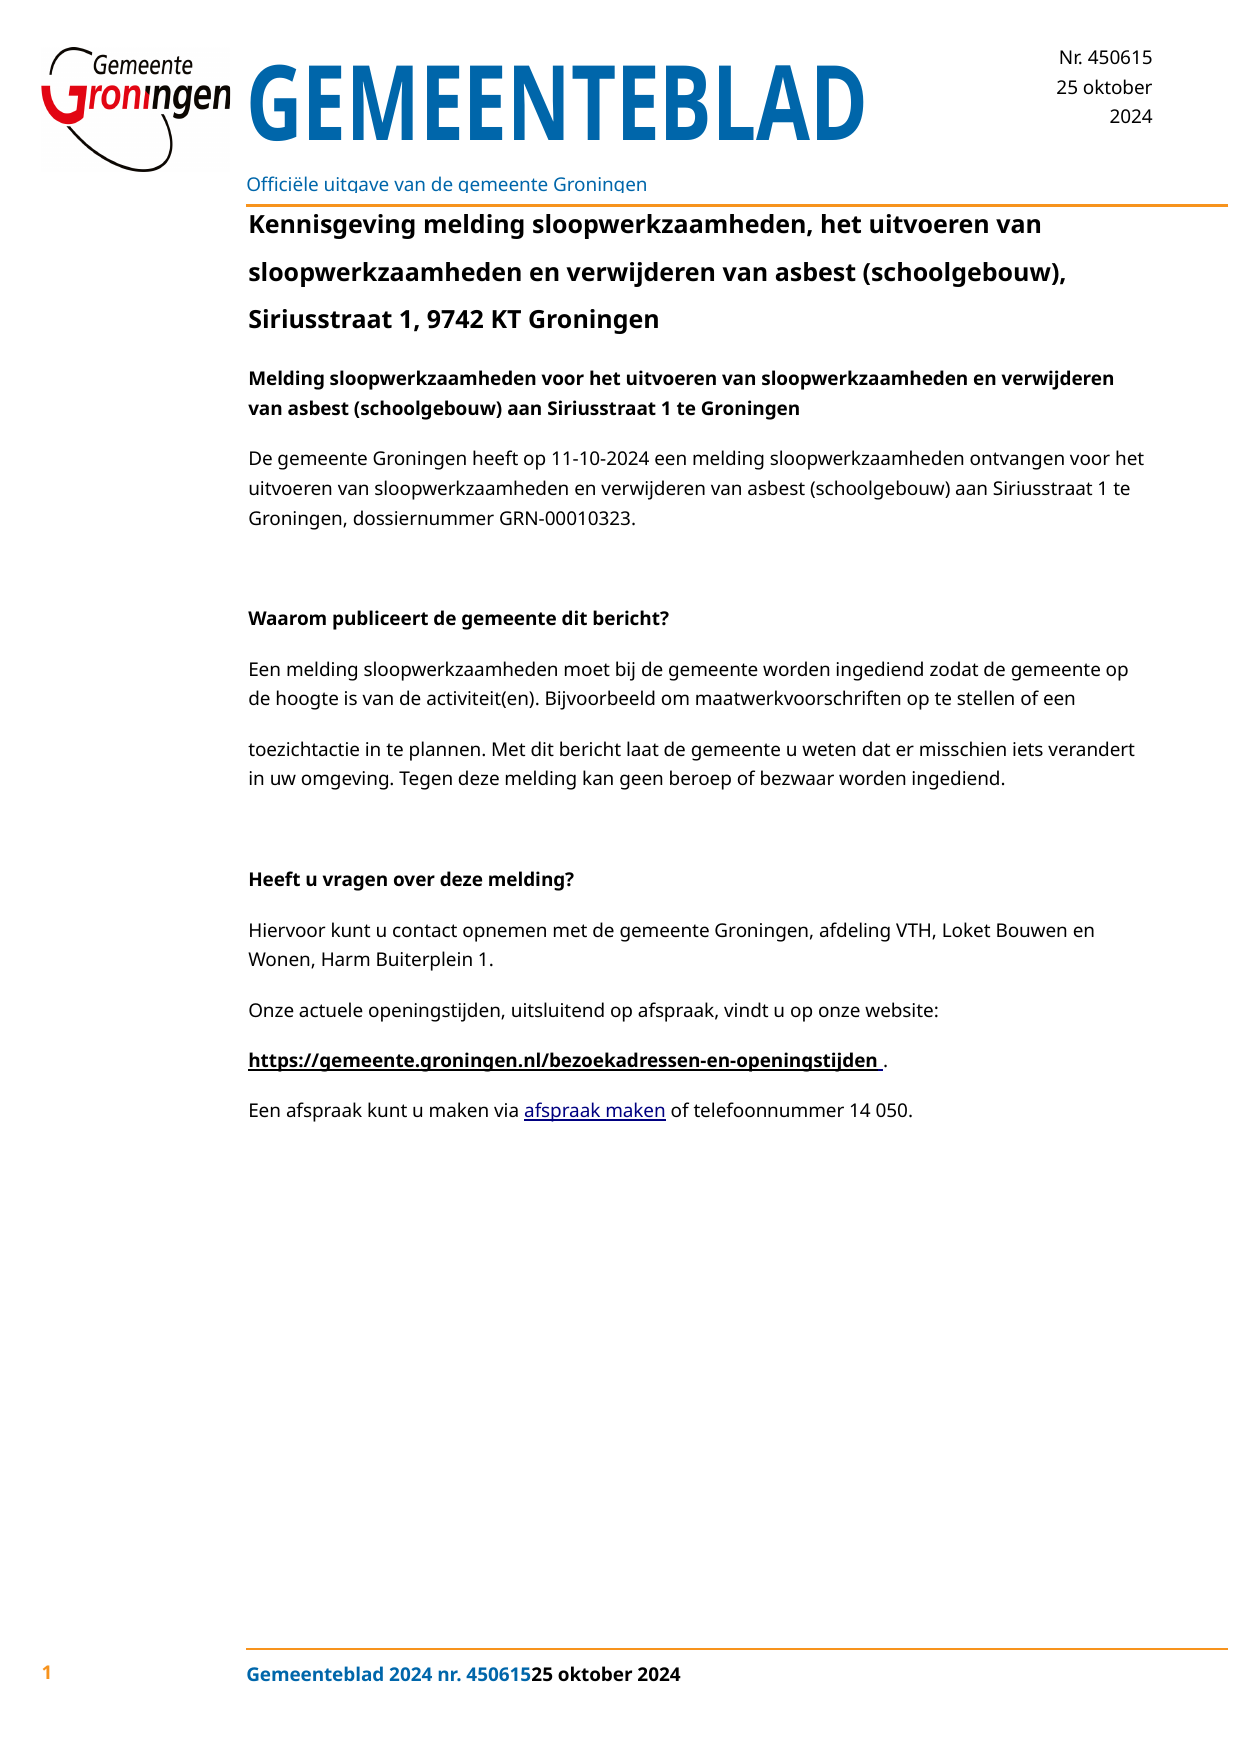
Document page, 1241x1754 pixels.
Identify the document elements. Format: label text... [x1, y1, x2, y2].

text Heeft u vragen over deze melding? [248, 866, 1152, 892]
text Hiervoor kunt u contact opnemen met de gemeente Groningen, afdeling VTH, Loket Bouwen en Wonen, Harm Buiterplein 1. [248, 917, 1152, 972]
picture [41, 47, 231, 172]
text Een melding sloopwerkzaamheden moet bij de gemeente worden ingediend zodat de gemeente op de hoogte is van de activiteit(en). Bijvoorbeeld om maatwerkvoorschriften op te stellen of een [248, 656, 1152, 711]
text toezichtactie in te plannen. Met dit bericht laat de gemeente u weten dat er misschien iets verandert in uw omgeving. Tegen deze melding kan geen beroep of bezwaar worden ingediend. [248, 736, 1152, 791]
text De gemeente Groningen heeft op 11-10-2024 een melding sloopwerkzaamheden ontvangen voor het uitvoeren van sloopwerkzaamheden en verwijderen van asbest (schoolgebouw) aan Siriusstraat 1 te Groningen, dossiernummer GRN-00010323. [248, 446, 1152, 530]
text Waarom publiceert de gemeente dit bericht? [248, 606, 1152, 631]
text Kennisgeving melding sloopwerkzaamheden, het uitvoeren van sloopwerkzaamheden en verwijderen van asbest (schoolgebouw), Siriusstraat 1, 9742 KT Groningen [248, 207, 1152, 336]
text Een afspraak kunt u maken via afspraak maken of telefoonnummer 14 050. [248, 1098, 1152, 1123]
text Onze actuele openingstijden, uitsluitend op afspraak, vindt u op onze website: [248, 997, 1152, 1022]
text https://gemeente.groningen.nl/bezoekadressen-en-openingstijden . [248, 1047, 1152, 1073]
text Melding sloopwerkzaamheden voor het uitvoeren van sloopwerkzaamheden en verwijderen van asbest (schoolgebouw) aan Siriusstraat 1 te Groningen [248, 366, 1152, 421]
